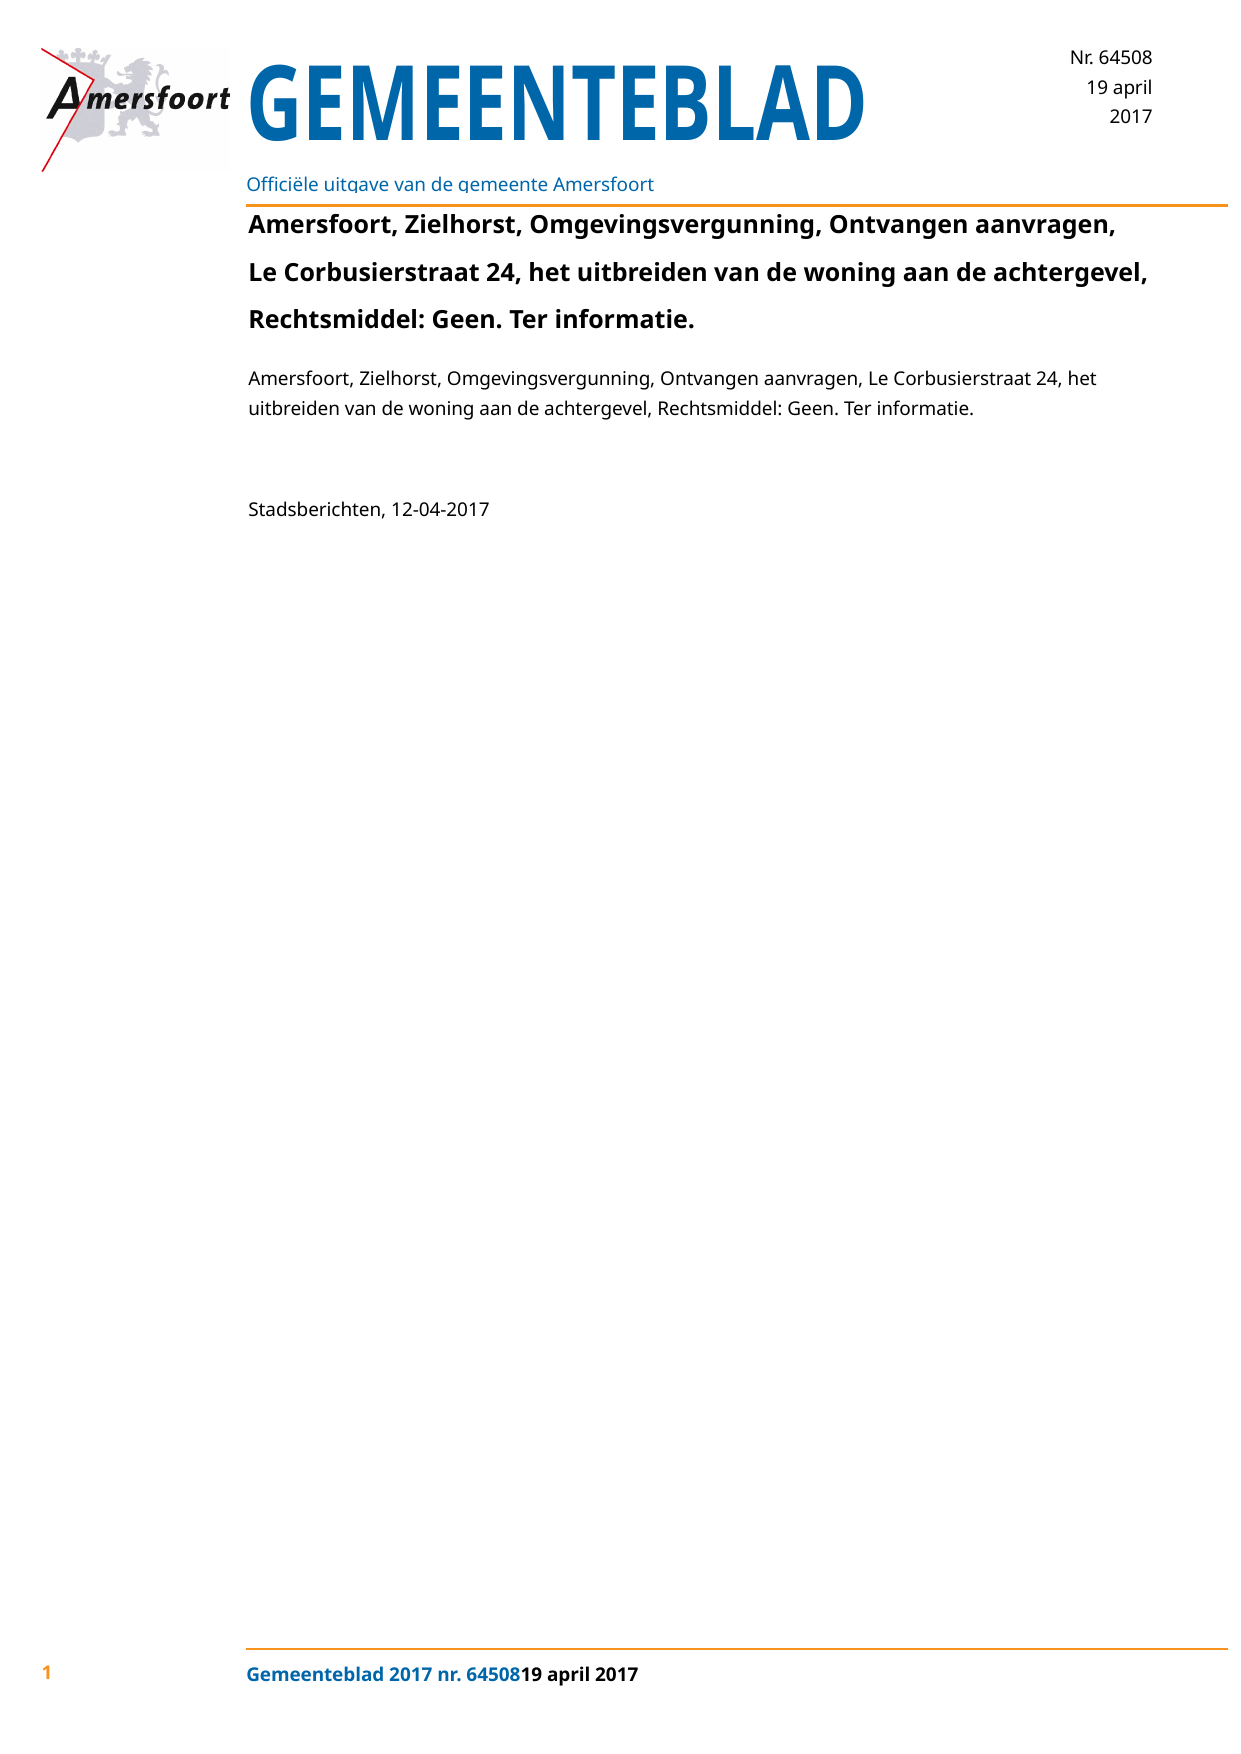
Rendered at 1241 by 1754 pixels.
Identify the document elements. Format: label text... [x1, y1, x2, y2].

text Stadsberichten, 12-04-2017 [248, 496, 1152, 522]
text Amersfoort, Zielhorst, Omgevingsvergunning, Ontvangen aanvragen, Le Corbusierstraat 24, het uitbreiden van de woning aan de achtergevel, Rechtsmiddel: Geen. Ter informatie. [248, 366, 1152, 421]
picture [41, 47, 231, 172]
text Amersfoort, Zielhorst, Omgevingsvergunning, Ontvangen aanvragen, Le Corbusierstraat 24, het uitbreiden van de woning aan de achtergevel, Rechtsmiddel: Geen. Ter informatie. [248, 207, 1152, 336]
